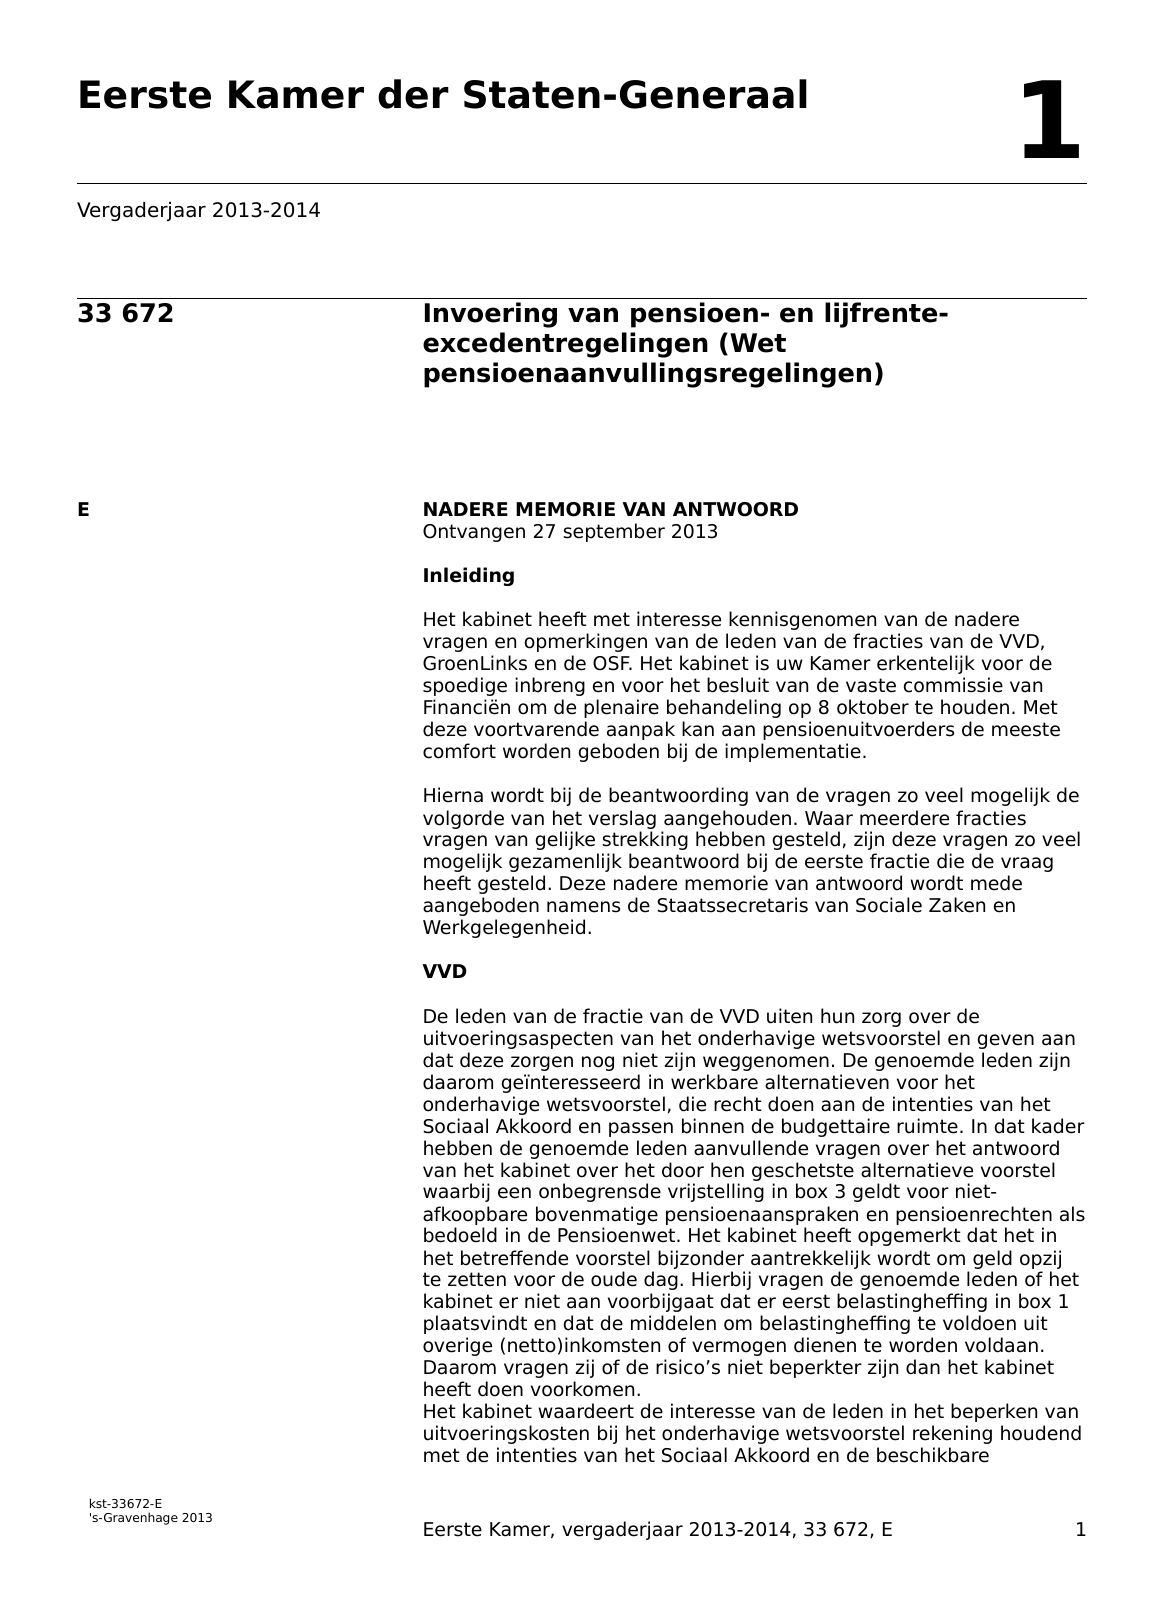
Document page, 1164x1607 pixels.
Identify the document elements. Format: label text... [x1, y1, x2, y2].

text Het kabinet heeft met interesse kennisgenomen van de nadere vragen en opmerkingen van de leden van de fracties van de VVD, GroenLinks en de OSF. Het kabinet is uw Kamer erkentelijk voor de spoedige inbreng en voor het besluit van de vaste commissie van Financiën om de plenaire behandeling op 8 oktober te houden. Met deze voortvarende aanpak kan aan pensioenuitvoerders de meeste comfort worden geboden bij de implementatie. [422, 609, 1087, 763]
text Ontvangen 27 september 2013 [422, 521, 1087, 543]
table_header 1 [886, 59, 1087, 183]
subtitle Inleiding [422, 565, 1087, 587]
text Het kabinet waardeert de interesse van de leden in het beperken van uitvoeringskosten bij het onderhavige wetsvoorstel rekening houdend met de intenties van het Sociaal Akkoord en de beschikbare [422, 1401, 1087, 1467]
table_cell Vergaderjaar 2013-2014 [77, 184, 1087, 298]
text kst-33672-E [88, 1497, 323, 1511]
subtitle E NADERE MEMORIE VAN ANTWOORD [77, 499, 1087, 521]
subtitle VVD [422, 961, 1087, 983]
text De leden van de fractie van de VVD uiten hun zorg over de uitvoeringsaspecten van het onderhavige wetsvoorstel en geven aan dat deze zorgen nog niet zijn weggenomen. De genoemde leden zijn daarom geïnteresseerd in werkbare alternatieven voor het onderhavige wetsvoorstel, die recht doen aan de intenties van het Sociaal Akkoord en passen binnen de budgettaire ruimte. In dat kader hebben de genoemde leden aanvullende vragen over het antwoord van het kabinet over het door hen geschetste alternatieve voorstel waarbij een onbegrensde vrijstelling in box 3 geldt voor niet-afkoopbare bovenmatige pensioenaanspraken en pensioenrechten als bedoeld in de Pensioenwet. Het kabinet heeft opgemerkt dat het in het betreffende voorstel bijzonder aantrekkelijk wordt om geld opzij te zetten voor de oude dag. Hierbij vragen de genoemde leden of het kabinet er niet aan voorbijgaat dat er eerst belastingheffing in box 1 plaatsvindt en dat de middelen om belastingheffing te voldoen uit overige (netto)inkomsten of vermogen dienen te worden voldaan. Daarom vragen zij of de risico’s niet beperkter zijn dan het kabinet heeft doen voorkomen. [422, 1006, 1087, 1401]
table_header Eerste Kamer der Staten-Generaal [77, 59, 886, 183]
text 's-Gravenhage 2013 [88, 1511, 323, 1525]
text Hierna wordt bij de beantwoording van de vragen zo veel mogelijk de volgorde van het verslag aangehouden. Waar meerdere fracties vragen van gelijke strekking hebben gesteld, zijn deze vragen zo veel mogelijk gezamenlijk beantwoord bij de eerste fractie die de vraag heeft gesteld. Deze nadere memorie van antwoord wordt mede aangeboden namens de Staatssecretaris van Sociale Zaken en Werkgelegenheid. [422, 785, 1087, 939]
subtitle 33 672 Invoering van pensioen- en lijfrente-excedentregelingen (Wet pensioenaanvullingsregelingen) [77, 299, 1087, 388]
